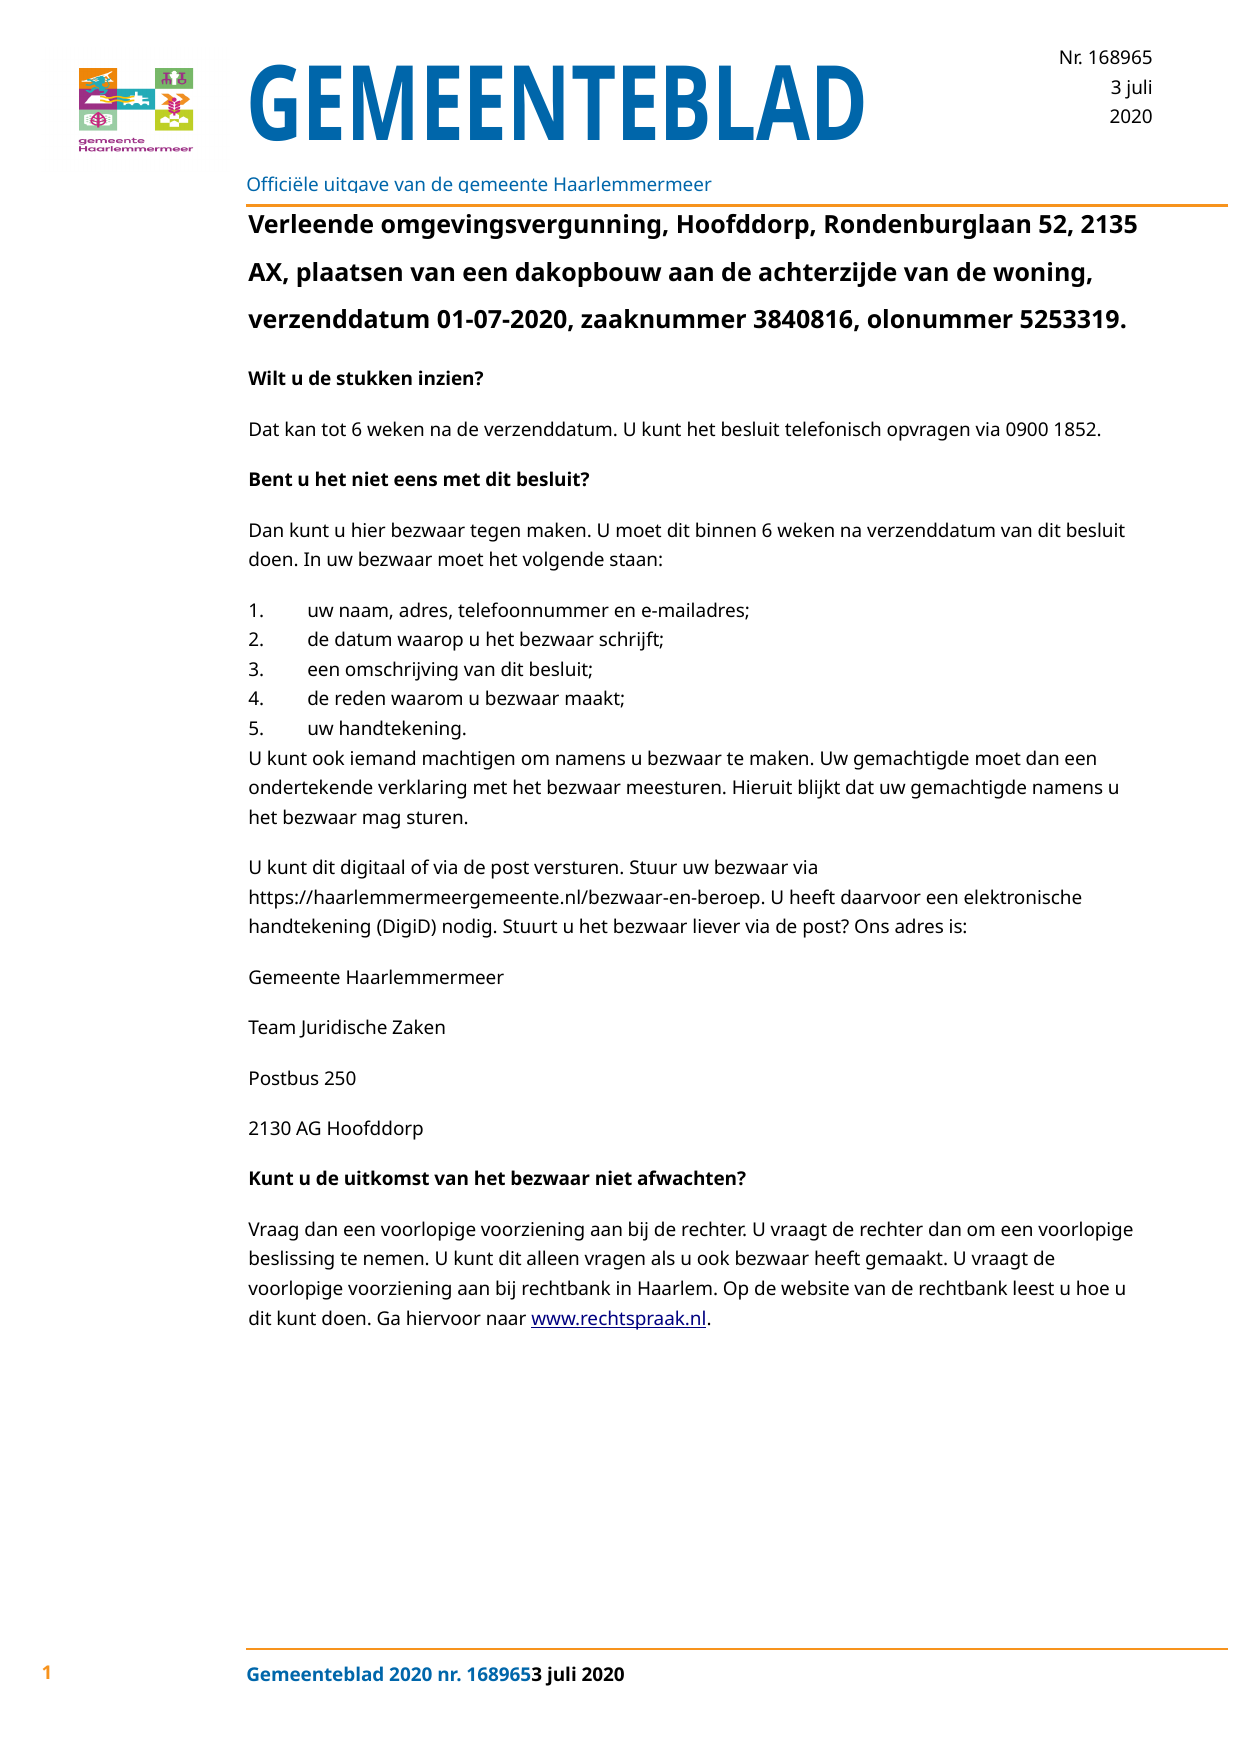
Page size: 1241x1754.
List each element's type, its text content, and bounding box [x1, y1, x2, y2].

text Dat kan tot 6 weken na de verzenddatum. U kunt het besluit telefonisch opvragen via 0900 1852. [248, 416, 1152, 442]
text Gemeente Haarlemmermeer [248, 964, 1152, 989]
text Postbus 250 [248, 1065, 1152, 1090]
list uw handtekening. [248, 715, 1152, 741]
list de reden waarom u bezwaar maakt; [248, 686, 1152, 711]
list uw naam, adres, telefoonnummer en e-mailadres; [248, 597, 1152, 622]
list de datum waarop u het bezwaar schrijft; [248, 626, 1152, 652]
text Verleende omgevingsvergunning, Hoofddorp, Rondenburglaan 52, 2135 AX, plaatsen van een dakopbouw aan de achterzijde van de woning, verzenddatum 01-07-2020, zaaknummer 3840816, olonummer 5253319. [248, 207, 1152, 336]
picture [41, 47, 231, 172]
text Kunt u de uitkomst van het bezwaar niet afwachten? [248, 1166, 1152, 1191]
text U kunt dit digitaal of via de post versturen. Stuur uw bezwaar via https://haarlemmermeergemeente.nl/bezwaar-en-beroep. U heeft daarvoor een elektronische handtekening (DigiD) nodig. Stuurt u het bezwaar liever via de post? Ons adres is: [248, 854, 1152, 939]
text Wilt u de stukken inzien? [248, 366, 1152, 391]
text 2130 AG Hoofddorp [248, 1115, 1152, 1141]
text Bent u het niet eens met dit besluit? [248, 466, 1152, 492]
text Vraag dan een voorlopige voorziening aan bij de rechter. U vraagt de rechter dan om een voorlopige beslissing te nemen. U kunt dit alleen vragen als u ook bezwaar heeft gemaakt. U vraagt de voorlopige voorziening aan bij rechtbank in Haarlem. Op de website van de rechtbank leest u hoe u dit kunt doen. Ga hiervoor naar www.rechtspraak.nl. [248, 1216, 1152, 1330]
text Dan kunt u hier bezwaar tegen maken. U moet dit binnen 6 weken na verzenddatum van dit besluit doen. In uw bezwaar moet het volgende staan: [248, 517, 1152, 572]
text Team Juridische Zaken [248, 1014, 1152, 1040]
text U kunt ook iemand machtigen om namens u bezwaar te maken. Uw gemachtigde moet dan een ondertekende verklaring met het bezwaar meesturen. Hieruit blijkt dat uw gemachtigde namens u het bezwaar mag sturen. [248, 745, 1152, 829]
list een omschrijving van dit besluit; [248, 656, 1152, 682]
